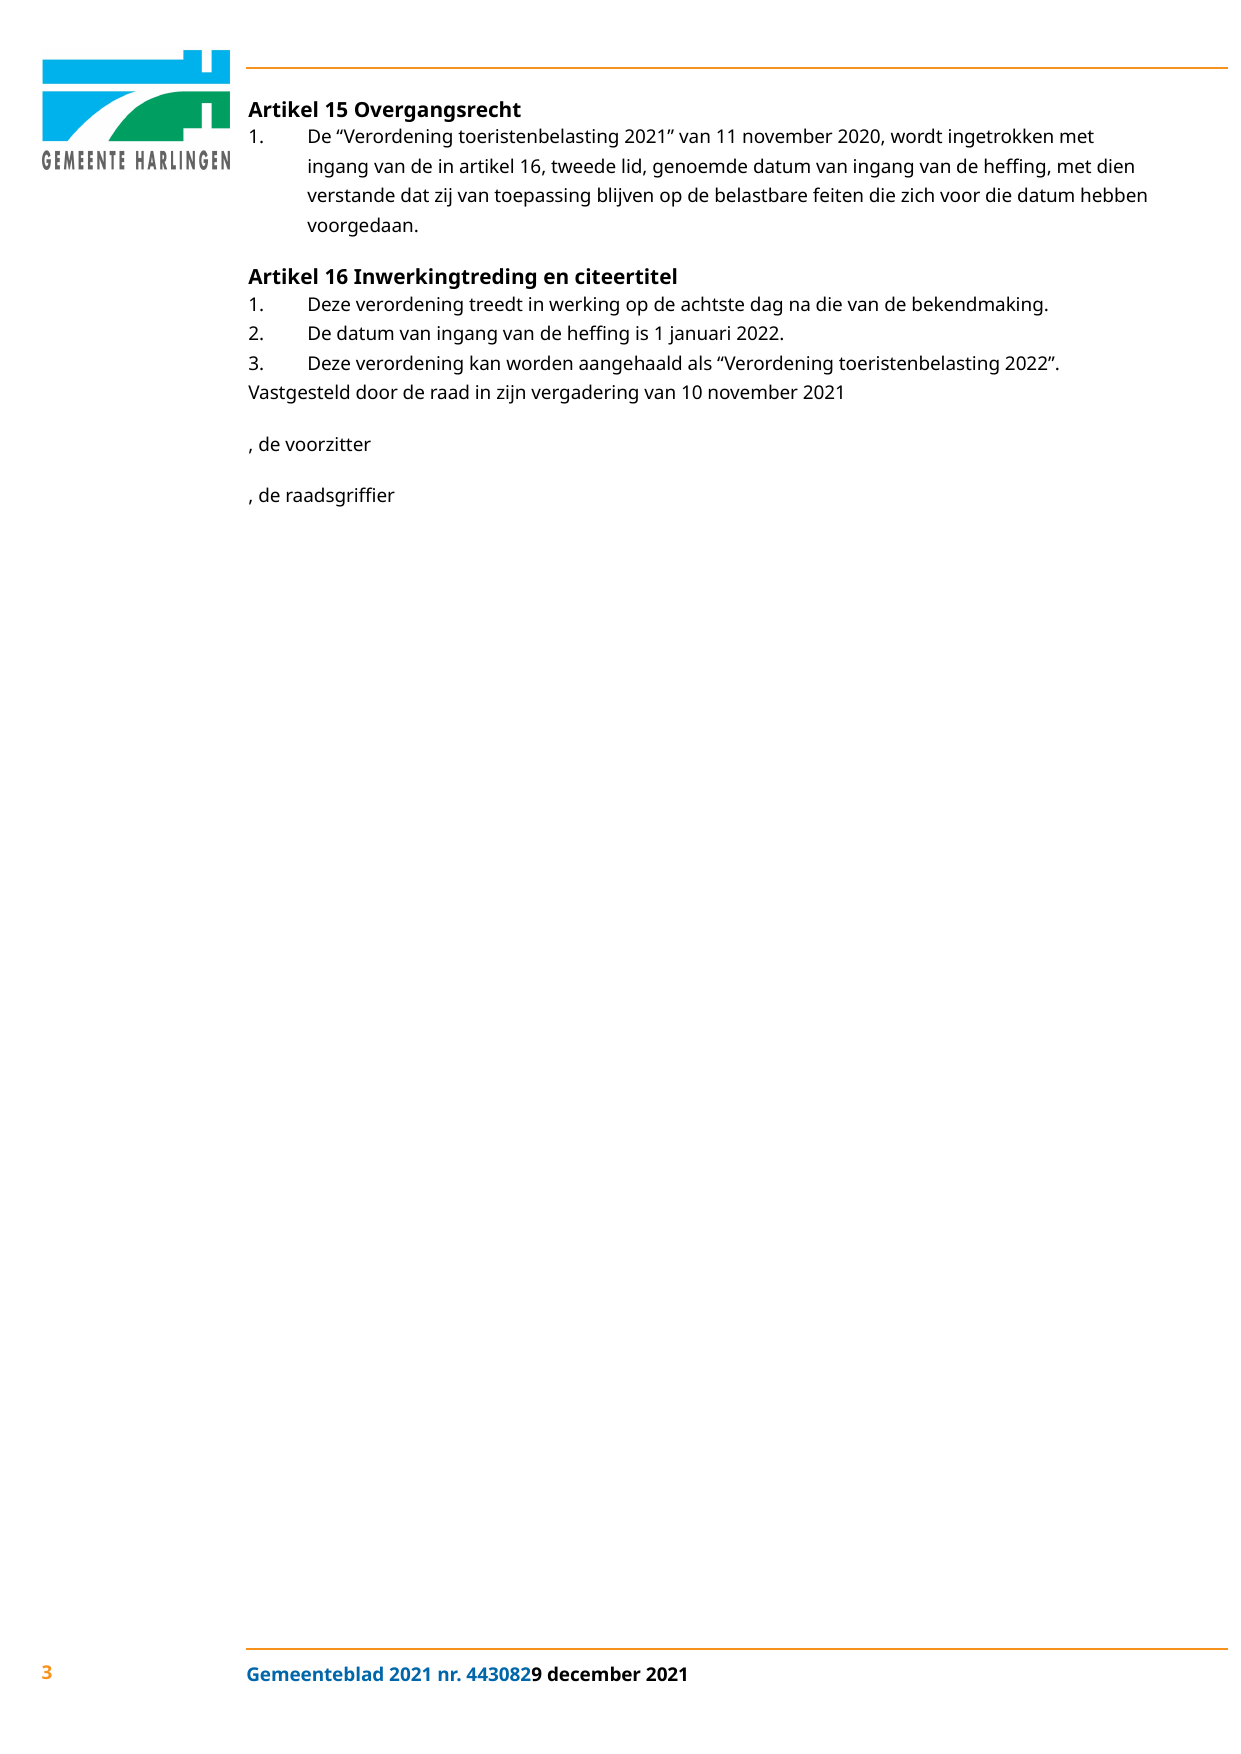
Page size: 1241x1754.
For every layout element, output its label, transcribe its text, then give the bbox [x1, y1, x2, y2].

text Vastgesteld door de raad in zijn vergadering van 10 november 2021 [248, 379, 1152, 405]
list Deze verordening treedt in werking op de achtste dag na die van de bekendmaking. [248, 291, 1152, 317]
text , de voorzitter [248, 431, 1152, 457]
text , de raadsgriffier [248, 482, 1152, 508]
text Artikel 16 Inwerkingtreding en citeertitel [248, 262, 1152, 291]
list De “Verordening toeristenbelasting 2021” van 11 november 2020, wordt ingetrokken met ingang van de in artikel 16, tweede lid, genoemde datum van ingang van de heffing, met dien verstande dat zij van toepassing blijven op de belastbare feiten die zich voor die datum hebben voorgedaan. [248, 123, 1152, 238]
list De datum van ingang van de heffing is 1 januari 2022. [248, 320, 1152, 346]
picture [41, 47, 231, 172]
list Deze verordening kan worden aangehaald als “Verordening toeristenbelasting 2022”. [248, 350, 1152, 376]
text Artikel 15 Overgangsrecht [248, 95, 1152, 123]
